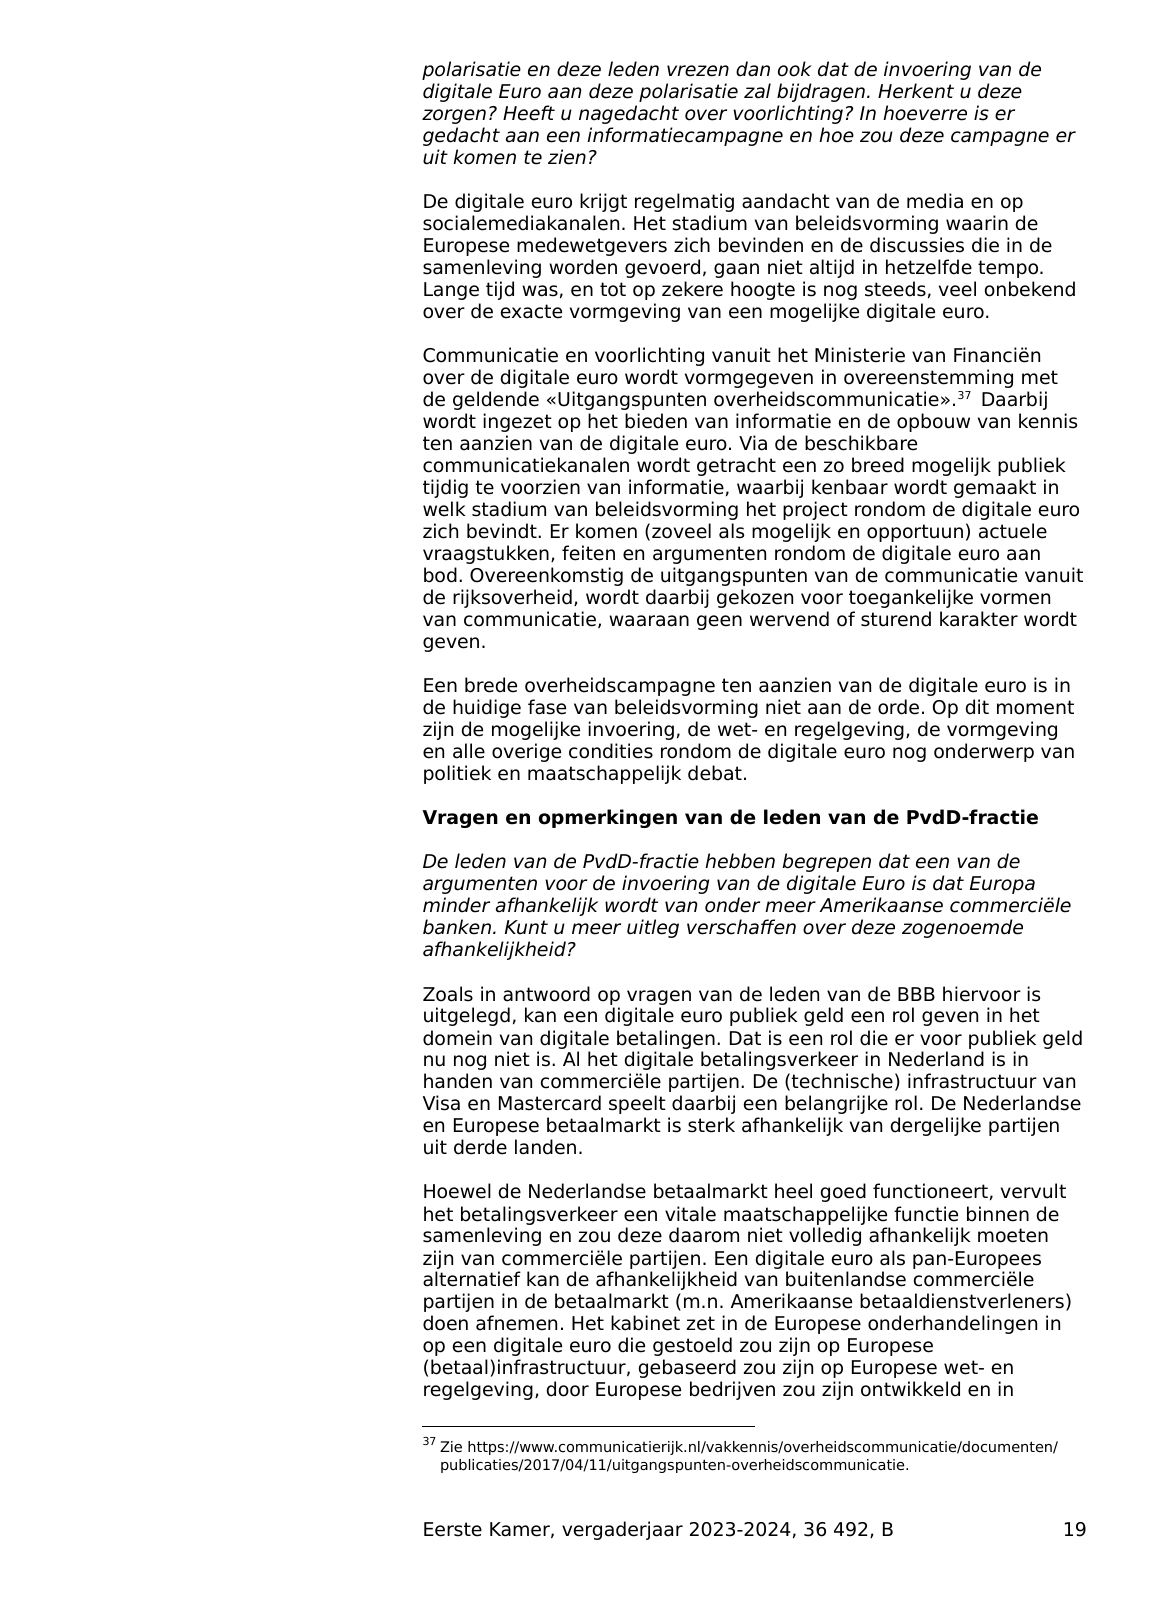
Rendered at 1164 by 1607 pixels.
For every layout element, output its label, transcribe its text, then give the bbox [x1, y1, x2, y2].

subtitle Vragen en opmerkingen van de leden van de PvdD-fractie [422, 807, 1087, 829]
text De leden van de PvdD-fractie hebben begrepen dat een van de argumenten voor de invoering van de digitale Euro is dat Europa minder afhankelijk wordt van onder meer Amerikaanse commerciële banken. Kunt u meer uitleg verschaffen over deze zogenoemde afhankelijkheid? [422, 851, 1087, 961]
text polarisatie en deze leden vrezen dan ook dat de invoering van de digitale Euro aan deze polarisatie zal bijdragen. Herkent u deze zorgen? Heeft u nagedacht over voorlichting? In hoeverre is er gedacht aan een informatiecampagne en hoe zou deze campagne er uit komen te zien? [422, 59, 1087, 169]
text Communicatie en voorlichting vanuit het Ministerie van Financiën over de digitale euro wordt vormgegeven in overeenstemming met de geldende «Uitgangspunten overheidscommunicatie». Daarbij wordt ingezet op het bieden van informatie en de opbouw van kennis ten aanzien van de digitale euro. Via de beschikbare communicatiekanalen wordt getracht een zo breed mogelijk publiek tijdig te voorzien van informatie, waarbij kenbaar wordt gemaakt in welk stadium van beleidsvorming het project rondom de digitale euro zich bevindt. Er komen (zoveel als mogelijk en opportuun) actuele vraagstukken, feiten en argumenten rondom de digitale euro aan bod. Overeenkomstig de uitgangspunten van de communicatie vanuit de rijksoverheid, wordt daarbij gekozen voor toegankelijke vormen van communicatie, waaraan geen wervend of sturend karakter wordt geven. [422, 345, 1087, 653]
text Een brede overheidscampagne ten aanzien van de digitale euro is in de huidige fase van beleidsvorming niet aan de orde. Op dit moment zijn de mogelijke invoering, de wet- en regelgeving, de vormgeving en alle overige condities rondom de digitale euro nog onderwerp van politiek en maatschappelijk debat. [422, 675, 1087, 785]
text Hoewel de Nederlandse betaalmarkt heel goed functioneert, vervult het betalingsverkeer een vitale maatschappelijke functie binnen de samenleving en zou deze daarom niet volledig afhankelijk moeten zijn van commerciële partijen. Een digitale euro als pan-Europees alternatief kan de afhankelijkheid van buitenlandse commerciële partijen in de betaalmarkt (m.n. Amerikaanse betaaldienstverleners) doen afnemen. Het kabinet zet in de Europese onderhandelingen in op een digitale euro die gestoeld zou zijn op Europese (betaal)infrastructuur, gebaseerd zou zijn op Europese wet- en regelgeving, door Europese bedrijven zou zijn ontwikkeld en in [422, 1181, 1087, 1401]
text Zie https://www.communicatierijk.nl/vakkennis/overheidscommunicatie/documenten/publicaties/2017/04/11/uitgangspunten-overheidscommunicatie. [422, 1435, 1087, 1474]
text De digitale euro krijgt regelmatig aandacht van de media en op socialemediakanalen. Het stadium van beleidsvorming waarin de Europese medewetgevers zich bevinden en de discussies die in de samenleving worden gevoerd, gaan niet altijd in hetzelfde tempo. Lange tijd was, en tot op zekere hoogte is nog steeds, veel onbekend over de exacte vormgeving van een mogelijke digitale euro. [422, 191, 1087, 323]
text Zoals in antwoord op vragen van de leden van de BBB hiervoor is uitgelegd, kan een digitale euro publiek geld een rol geven in het domein van digitale betalingen. Dat is een rol die er voor publiek geld nu nog niet is. Al het digitale betalingsverkeer in Nederland is in handen van commerciële partijen. De (technische) infrastructuur van Visa en Mastercard speelt daarbij een belangrijke rol. De Nederlandse en Europese betaalmarkt is sterk afhankelijk van dergelijke partijen uit derde landen. [422, 983, 1087, 1159]
